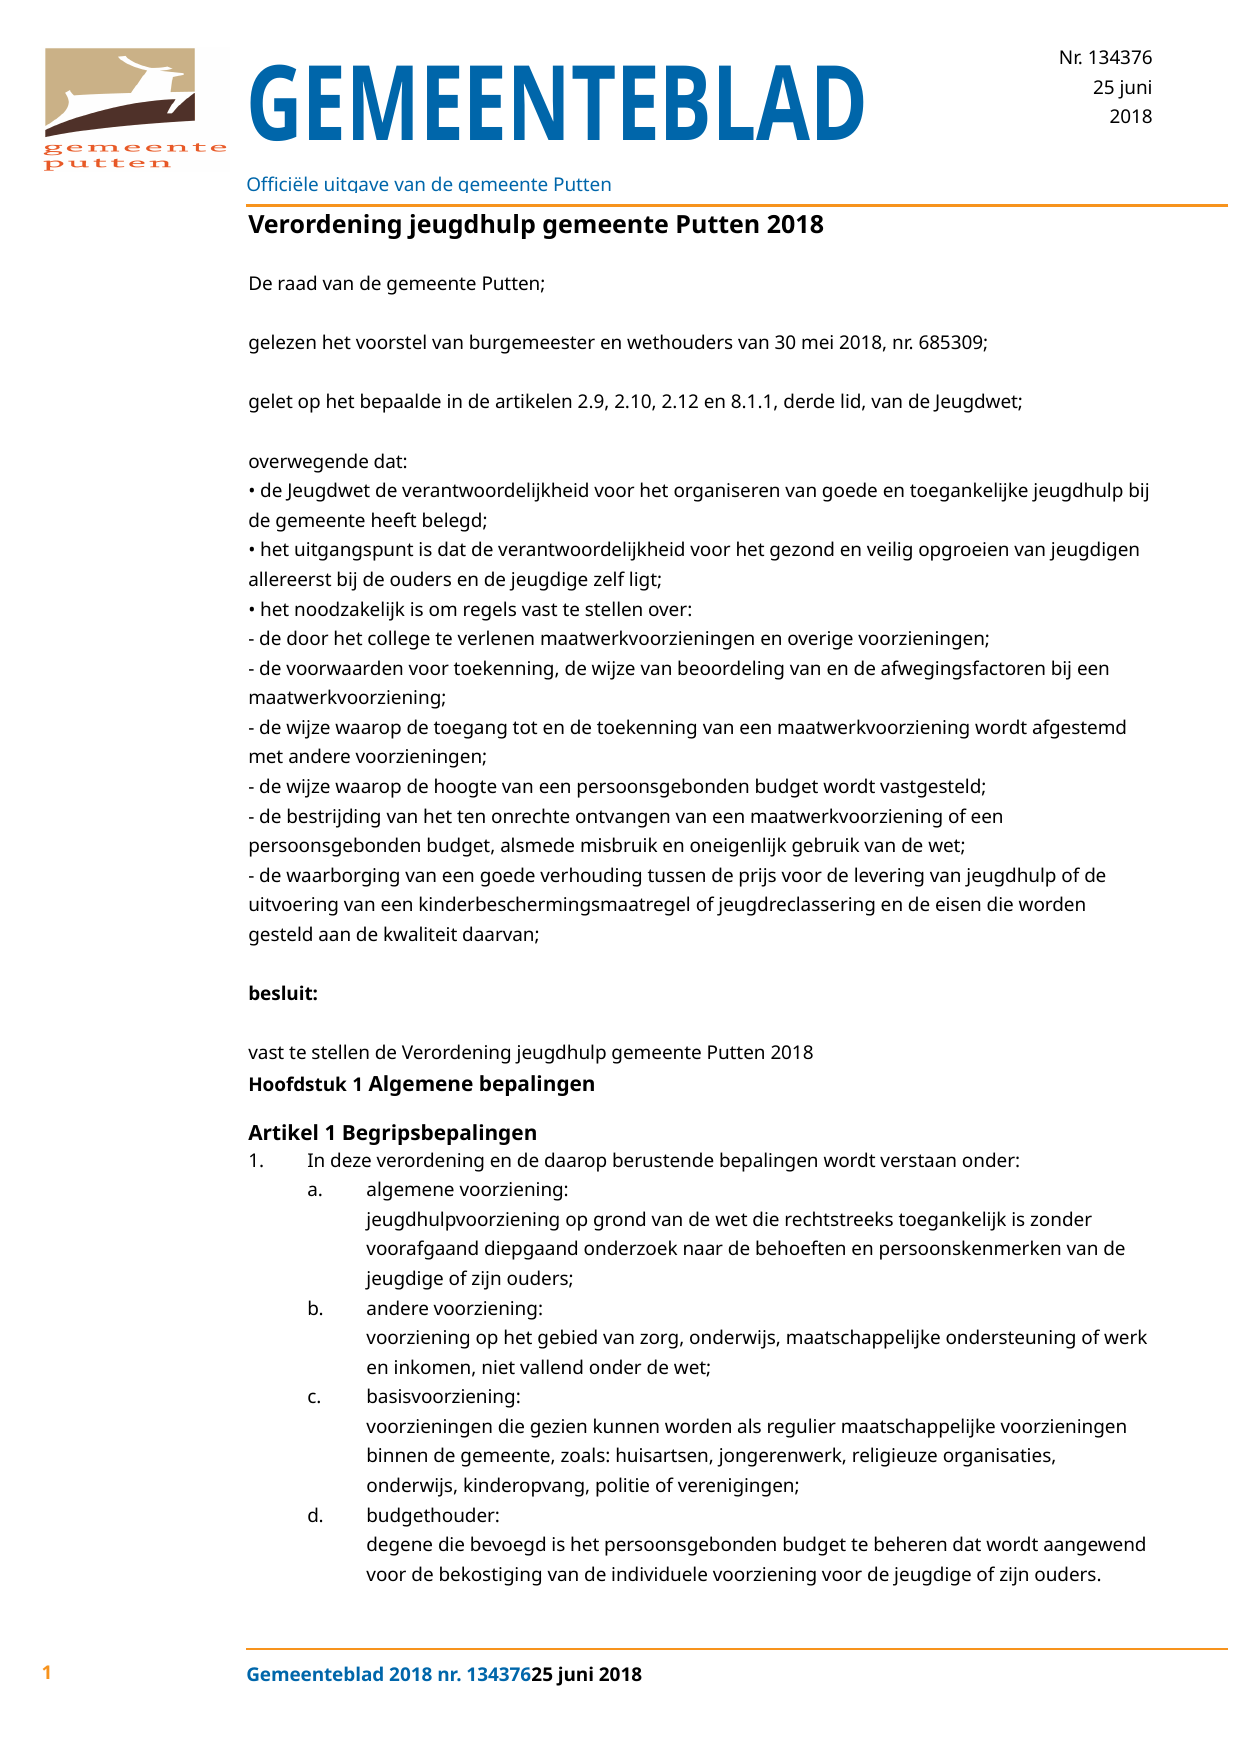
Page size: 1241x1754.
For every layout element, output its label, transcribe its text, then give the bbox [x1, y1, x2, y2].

list jeugdhulpvoorziening op grond van de wet die rechtstreeks toegankelijk is zonder voorafgaand diepgaand onderzoek naar de behoeften en persoonskenmerken van de jeugdige of zijn ouders; [307, 1206, 1152, 1291]
text - de bestrijding van het ten onrechte ontvangen van een maatwerkvoorziening of een persoonsgebonden budget, alsmede misbruik en oneigenlijk gebruik van de wet; [248, 803, 1152, 858]
list budgethouder: [307, 1502, 1152, 1527]
text - de wijze waarop de toegang tot en de toekenning van een maatwerkvoorziening wordt afgestemd met andere voorzieningen; [248, 714, 1152, 769]
list In deze verordening en de daarop berustende bepalingen wordt verstaan onder: [248, 1147, 1152, 1172]
text De raad van de gemeente Putten; [248, 270, 1152, 296]
text besluit: [248, 980, 1152, 1006]
text vast te stellen de Verordening jeugdhulp gemeente Putten 2018 [248, 1039, 1152, 1065]
text Hoofdstuk 1 Algemene bepalingen [248, 1069, 1152, 1097]
list algemene voorziening: [307, 1176, 1152, 1202]
text Verordening jeugdhulp gemeente Putten 2018 [248, 207, 1152, 241]
list voorziening op het gebied van zorg, onderwijs, maatschappelijke ondersteuning of werk en inkomen, niet vallend onder de wet; [307, 1324, 1152, 1379]
text Artikel 1 Begripsbepalingen [248, 1118, 1152, 1147]
text overwegende dat: [248, 448, 1152, 473]
list degene die bevoegd is het persoonsgebonden budget te beheren dat wordt aangewend voor de bekostiging van de individuele voorziening voor de jeugdige of zijn ouders. [307, 1531, 1152, 1587]
text - de voorwaarden voor toekenning, de wijze van beoordeling van en de afwegingsfactoren bij een maatwerkvoorziening; [248, 655, 1152, 710]
list andere voorziening: [307, 1295, 1152, 1320]
text gelet op het bepaalde in de artikelen 2.9, 2.10, 2.12 en 8.1.1, derde lid, van de Jeugdwet; [248, 389, 1152, 414]
list voorzieningen die gezien kunnen worden als regulier maatschappelijke voorzieningen binnen de gemeente, zoals: huisartsen, jongerenwerk, religieuze organisaties, onderwijs, kinderopvang, politie of verenigingen; [307, 1413, 1152, 1498]
text - de door het college te verlenen maatwerkvoorzieningen en overige voorzieningen; [248, 625, 1152, 651]
text - de waarborging van een goede verhouding tussen de prijs voor de levering van jeugdhulp of de uitvoering van een kinderbeschermingsmaatregel of jeugdreclassering en de eisen die worden gesteld aan de kwaliteit daarvan; [248, 862, 1152, 947]
text • het uitgangspunt is dat de verantwoordelijkheid voor het gezond en veilig opgroeien van jeugdigen allereerst bij de ouders en de jeugdige zelf ligt; [248, 537, 1152, 592]
text gelezen het voorstel van burgemeester en wethouders van 30 mei 2018, nr. 685309; [248, 329, 1152, 355]
picture [41, 47, 231, 172]
text - de wijze waarop de hoogte van een persoonsgebonden budget wordt vastgesteld; [248, 773, 1152, 799]
list basisvoorziening: [307, 1383, 1152, 1409]
text • de Jeugdwet de verantwoordelijkheid voor het organiseren van goede en toegankelijke jeugdhulp bij de gemeente heeft belegd; [248, 477, 1152, 533]
text • het noodzakelijk is om regels vast te stellen over: [248, 596, 1152, 621]
